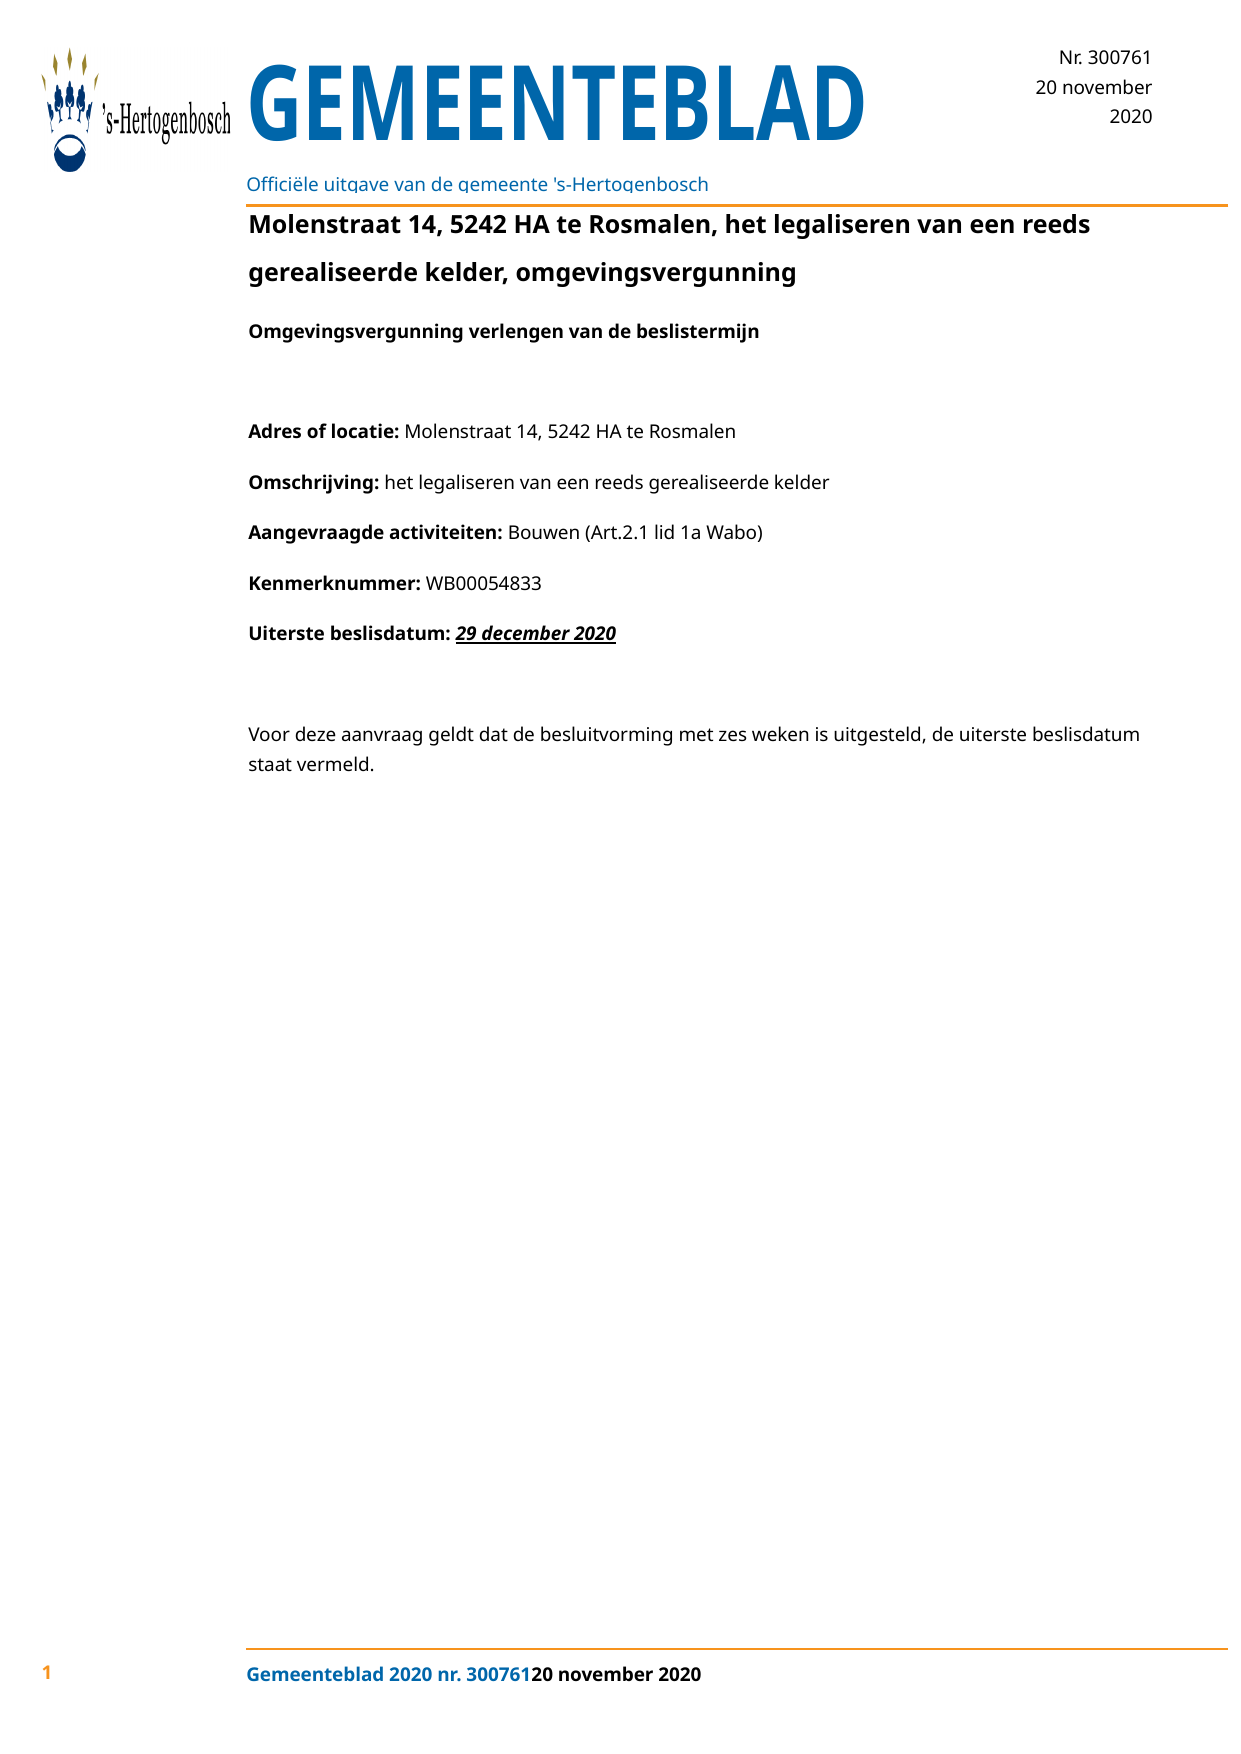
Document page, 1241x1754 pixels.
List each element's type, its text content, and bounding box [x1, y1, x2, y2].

text Adres of locatie: Molenstraat 14, 5242 HA te Rosmalen [248, 419, 1152, 444]
text Aangevraagde activiteiten: Bouwen (Art.2.1 lid 1a Wabo) [248, 519, 1152, 545]
text Voor deze aanvraag geldt dat de besluitvorming met zes weken is uitgesteld, de uiterste beslisdatum staat vermeld. [248, 721, 1152, 777]
text Omgevingsvergunning verlengen van de beslistermijn [248, 318, 1152, 344]
text Kenmerknummer: WB00054833 [248, 570, 1152, 596]
text Uiterste beslisdatum: 29 december 2020 [248, 620, 1152, 646]
text Omschrijving: het legaliseren van een reeds gerealiseerde kelder [248, 469, 1152, 495]
text Molenstraat 14, 5242 HA te Rosmalen, het legaliseren van een reeds gerealiseerde kelder, omgevingsvergunning [248, 207, 1152, 288]
picture [41, 47, 231, 172]
